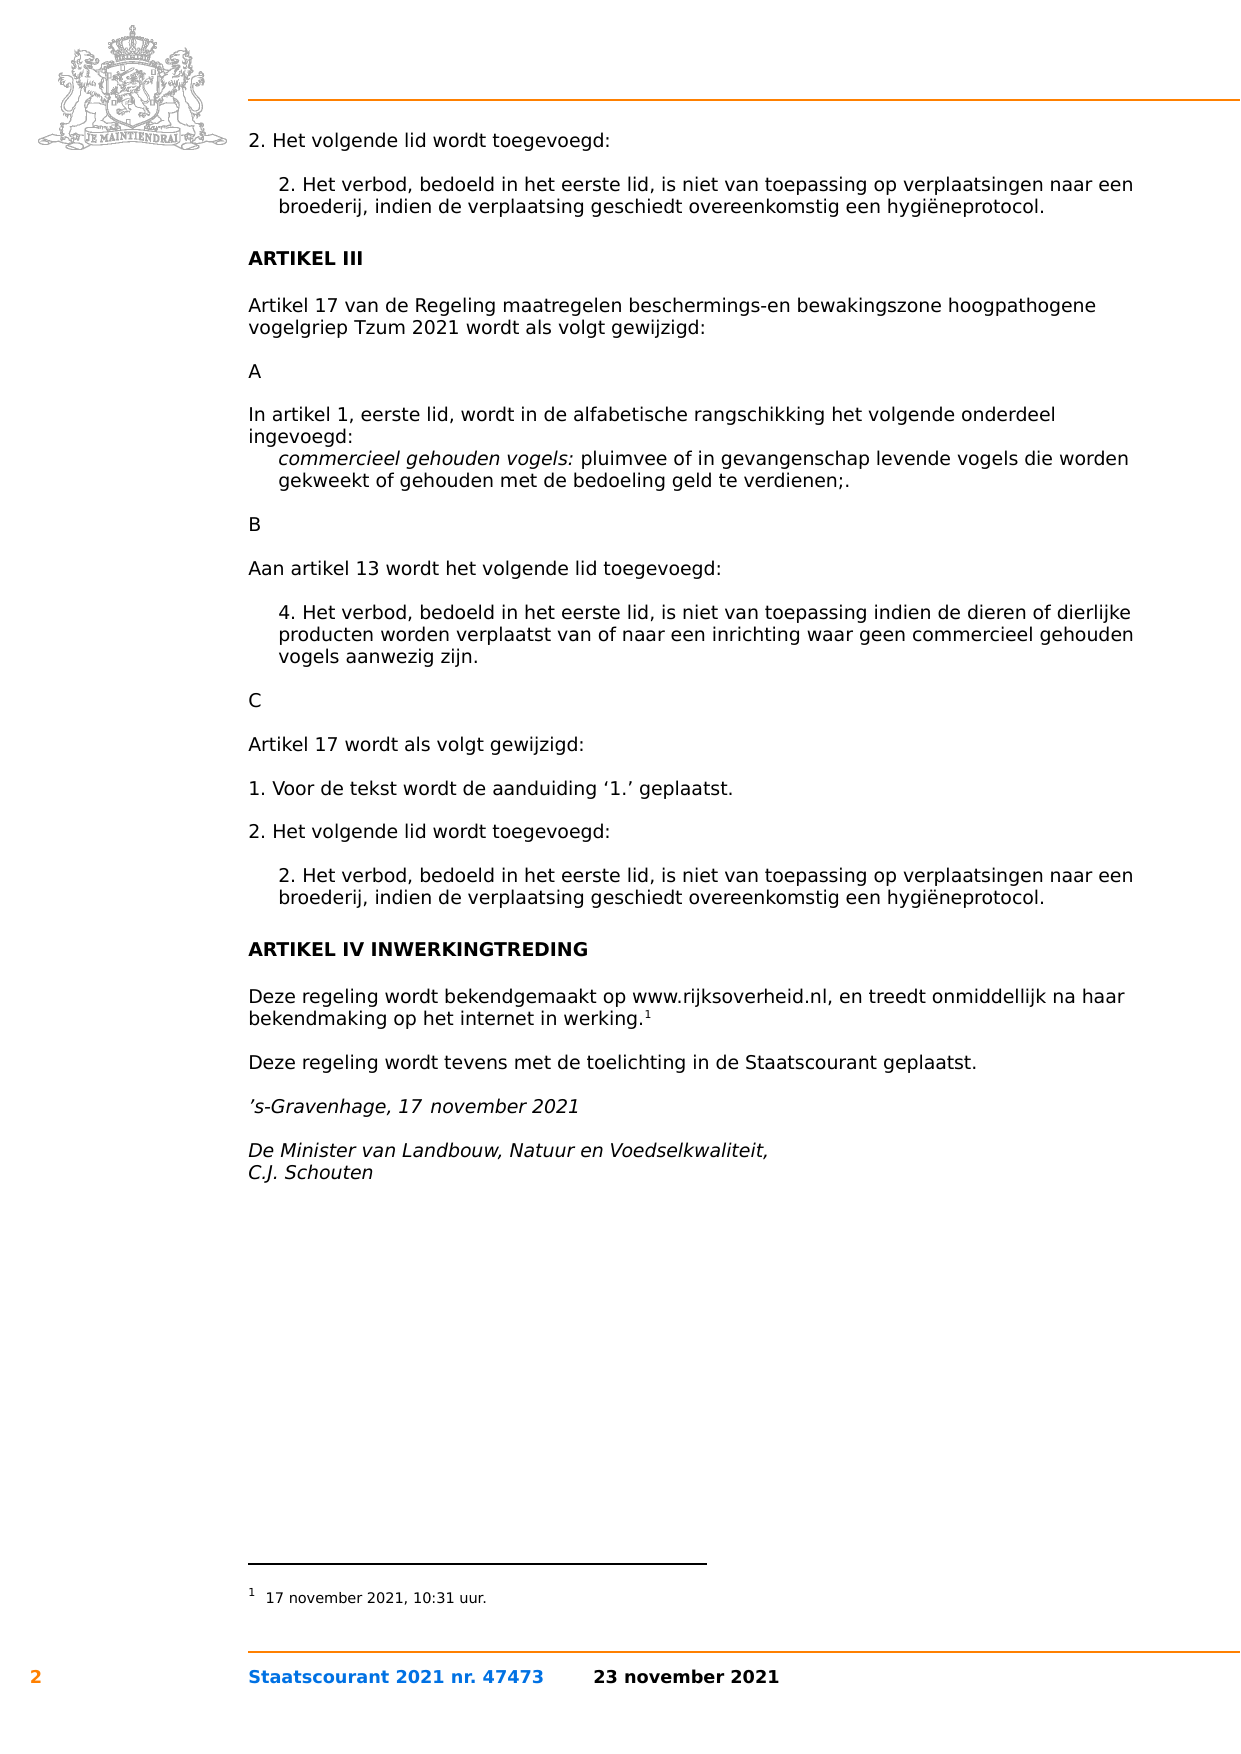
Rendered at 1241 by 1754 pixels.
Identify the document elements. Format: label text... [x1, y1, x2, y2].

text Deze regeling wordt bekendgemaakt op www.rijksoverheid.nl, en treedt onmiddellijk na haar bekendmaking op het internet in werking. [248, 986, 1163, 1030]
text 2. Het volgende lid wordt toegevoegd: [248, 821, 1163, 843]
text ’s-Gravenhage, 17 november 2021 [248, 1096, 1163, 1118]
text In artikel 1, eerste lid, wordt in de alfabetische rangschikking het volgende onderdeel ingevoegd: [248, 404, 1163, 448]
picture [38, 25, 227, 150]
text 2. Het volgende lid wordt toegevoegd: [248, 130, 1163, 152]
text 2. Het verbod, bedoeld in het eerste lid, is niet van toepassing op verplaatsingen naar een broederij, indien de verplaatsing geschiedt overeenkomstig een hygiëneprotocol. [278, 865, 1163, 909]
text B [248, 514, 1163, 536]
text 17 november 2021, 10:31 uur. [248, 1586, 1163, 1608]
text 2. Het verbod, bedoeld in het eerste lid, is niet van toepassing op verplaatsingen naar een broederij, indien de verplaatsing geschiedt overeenkomstig een hygiëneprotocol. [278, 174, 1163, 218]
text 4. Het verbod, bedoeld in het eerste lid, is niet van toepassing indien de dieren of dierlijke producten worden verplaatst van of naar een inrichting waar geen commercieel gehouden vogels aanwezig zijn. [278, 602, 1163, 668]
text Aan artikel 13 wordt het volgende lid toegevoegd: [248, 558, 1163, 580]
text commercieel gehouden vogels: pluimvee of in gevangenschap levende vogels die worden gekweekt of gehouden met de bedoeling geld te verdienen;. [278, 448, 1163, 492]
text Artikel 17 wordt als volgt gewijzigd: [248, 733, 1163, 756]
text De Minister van Landbouw, Natuur en Voedselkwaliteit, C.J. Schouten [248, 1139, 1163, 1183]
text Deze regeling wordt tevens met de toelichting in de Staatscourant geplaatst. [248, 1052, 1163, 1074]
text A [248, 361, 1163, 382]
text 1. Voor de tekst wordt de aanduiding ‘1.’ geplaatst. [248, 777, 1163, 799]
text C [248, 690, 1163, 712]
text Artikel 17 van de Regeling maatregelen beschermings-en bewakingszone hoogpathogene vogelgriep Tzum 2021 wordt als volgt gewijzigd: [248, 295, 1163, 339]
subtitle ARTIKEL III [248, 248, 1163, 270]
subtitle ARTIKEL IV INWERKINGTREDING [248, 939, 1163, 961]
